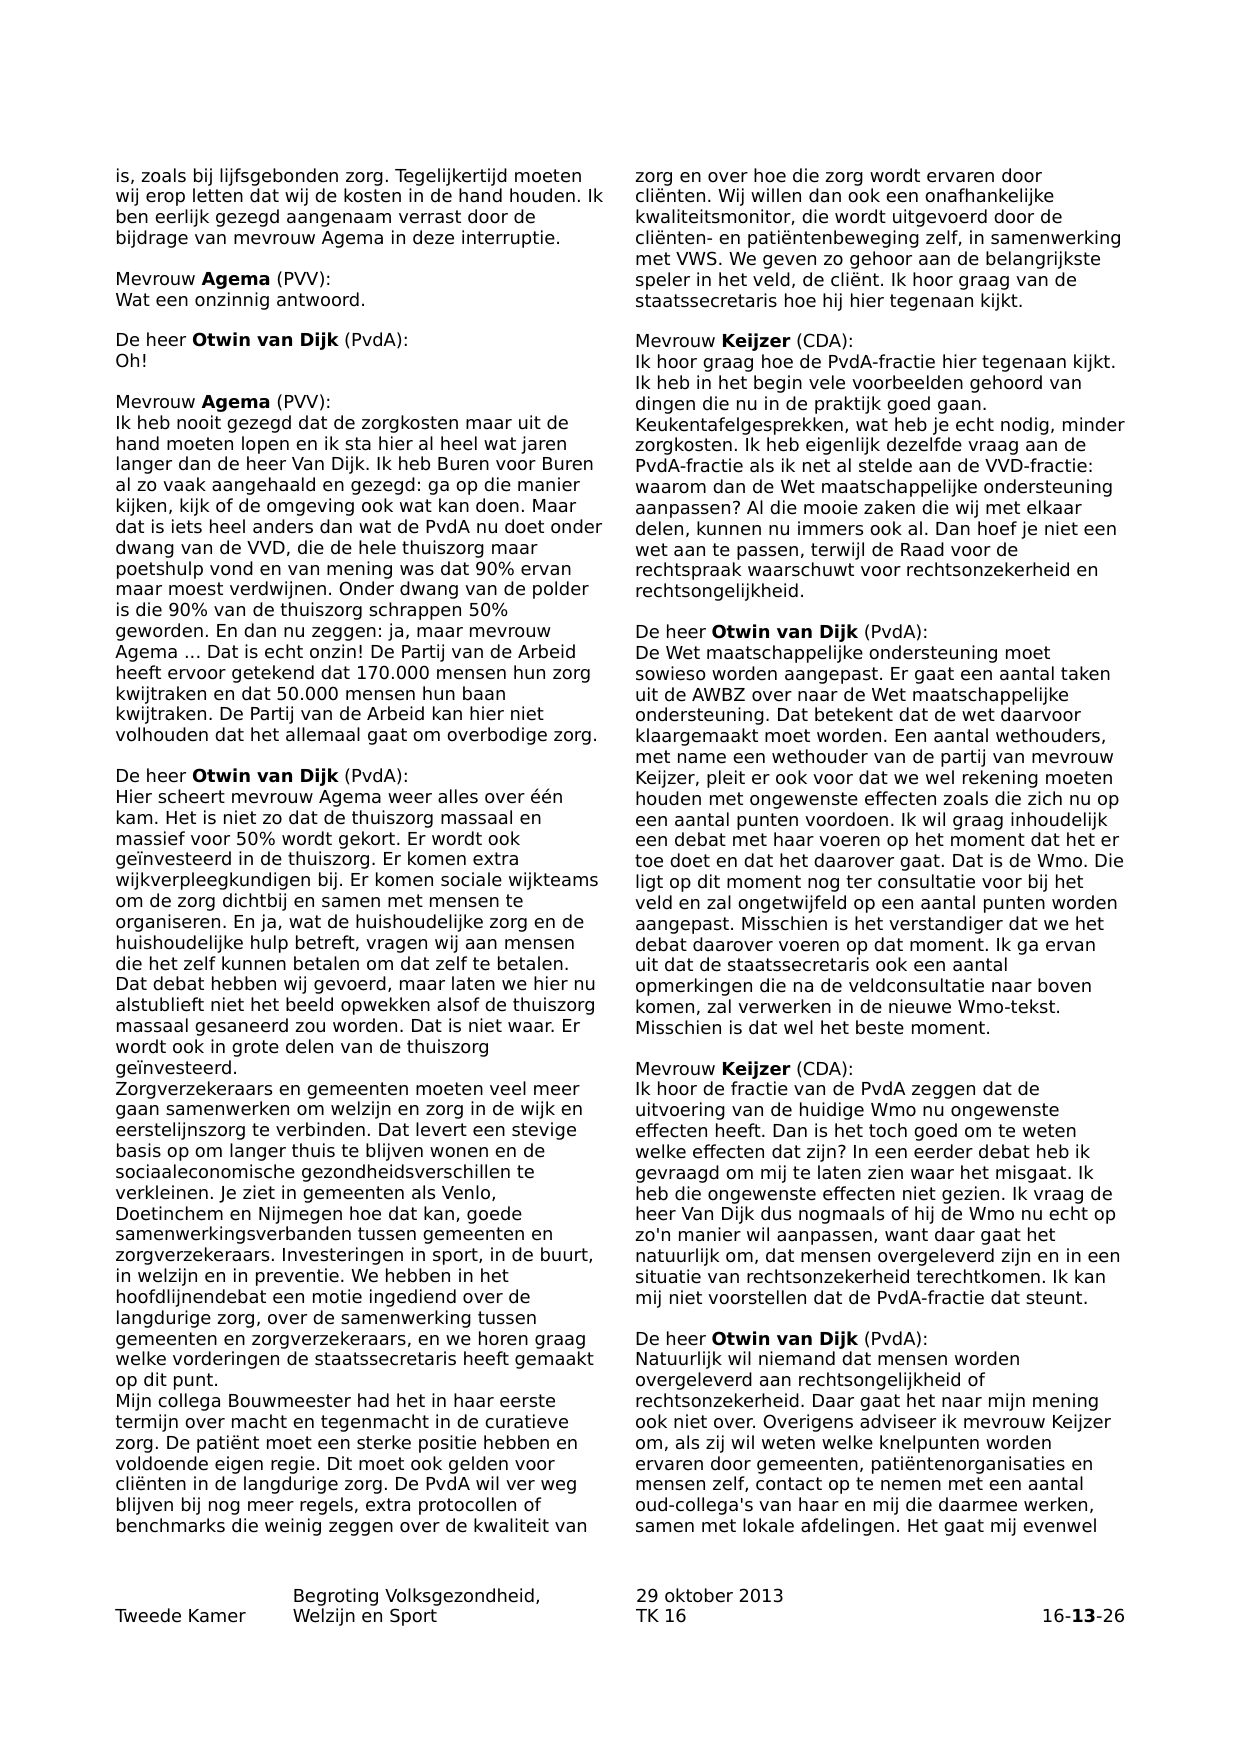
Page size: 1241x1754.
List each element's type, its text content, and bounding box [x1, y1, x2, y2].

text Mevrouw Agema (PVV): [115, 392, 605, 412]
text Mevrouw Keijzer (CDA): [635, 331, 1125, 352]
text De Wet maatschappelijke ondersteuning moet sowieso worden aangepast. Er gaat een aantal taken uit de AWBZ over naar de Wet maatschappelijke ondersteuning. Dat betekent dat de wet daarvoor klaargemaakt moet worden. Een aantal wethouders, met name een wethouder van de partij van mevrouw Keijzer, pleit er ook voor dat we wel rekening moeten houden met ongewenste effecten zoals die zich nu op een aantal punten voordoen. Ik wil graag inhoudelijk een debat met haar voeren op het moment dat het er toe doet en dat het daarover gaat. Dat is de Wmo. Die ligt op dit moment nog ter consultatie voor bij het veld en zal ongetwijfeld op een aantal punten worden aangepast. Misschien is het verstandiger dat we het debat daarover voeren op dat moment. Ik ga ervan uit dat de staatssecretaris ook een aantal opmerkingen die na de veldconsultatie naar boven komen, zal verwerken in de nieuwe Wmo-tekst. Misschien is dat wel het beste moment. [635, 643, 1125, 1038]
text Ik hoor graag hoe de PvdA-fractie hier tegenaan kijkt. Ik heb in het begin vele voorbeelden gehoord van dingen die nu in de praktijk goed gaan. Keukentafelgesprekken, wat heb je echt nodig, minder zorgkosten. Ik heb eigenlijk dezelfde vraag aan de PvdA-fractie als ik net al stelde aan de VVD-fractie: waarom dan de Wet maatschappelijke ondersteuning aanpassen? Al die mooie zaken die wij met elkaar delen, kunnen nu immers ook al. Dan hoef je niet een wet aan te passen, terwijl de Raad voor de rechtspraak waarschuwt voor rechtsonzekerheid en rechtsongelijkheid. [635, 352, 1125, 602]
text is, zoals bij lijfsgebonden zorg. Tegelijkertijd moeten wij erop letten dat wij de kosten in de hand houden. Ik ben eerlijk gezegd aangenaam verrast door de bijdrage van mevrouw Agema in deze interruptie. [115, 165, 605, 249]
text Natuurlijk wil niemand dat mensen worden overgeleverd aan rechtsongelijkheid of rechtsonzekerheid. Daar gaat het naar mijn mening ook niet over. Overigens adviseer ik mevrouw Keijzer om, als zij wil weten welke knelpunten worden ervaren door gemeenten, patiëntenorganisaties en mensen zelf, contact op te nemen met een aantal oud-collega's van haar en mij die daarmee werken, samen met lokale afdelingen. Het gaat mij evenwel [635, 1349, 1125, 1537]
text Oh! [115, 351, 605, 372]
text De heer Otwin van Dijk (PvdA): [115, 330, 605, 351]
text Ik hoor de fractie van de PvdA zeggen dat de uitvoering van de huidige Wmo nu ongewenste effecten heeft. Dan is het toch goed om te weten welke effecten dat zijn? In een eerder debat heb ik gevraagd om mij te laten zien waar het misgaat. Ik heb die ongewenste effecten niet gezien. Ik vraag de heer Van Dijk dus nogmaals of hij de Wmo nu echt op zo'n manier wil aanpassen, want daar gaat het natuurlijk om, dat mensen overgeleverd zijn en in een situatie van rechtsonzekerheid terechtkomen. Ik kan mij niet voorstellen dat de PvdA-fractie dat steunt. [635, 1079, 1125, 1308]
text Ik heb nooit gezegd dat de zorgkosten maar uit de hand moeten lopen en ik sta hier al heel wat jaren langer dan de heer Van Dijk. Ik heb Buren voor Buren al zo vaak aangehaald en gezegd: ga op die manier kijken, kijk of de omgeving ook wat kan doen. Maar dat is iets heel anders dan wat de PvdA nu doet onder dwang van de VVD, die de hele thuiszorg maar poetshulp vond en van mening was dat 90% ervan maar moest verdwijnen. Onder dwang van de polder is die 90% van de thuiszorg schrappen 50% geworden. En dan nu zeggen: ja, maar mevrouw Agema ... Dat is echt onzin! De Partij van de Arbeid heeft ervoor getekend dat 170.000 mensen hun zorg kwijtraken en dat 50.000 mensen hun baan kwijtraken. De Partij van de Arbeid kan hier niet volhouden dat het allemaal gaat om overbodige zorg. [115, 412, 605, 746]
text Wat een onzinnig antwoord. [115, 289, 605, 310]
text Mevrouw Keijzer (CDA): [635, 1058, 1125, 1079]
text De heer Otwin van Dijk (PvdA): [115, 766, 605, 787]
text Hier scheert mevrouw Agema weer alles over één kam. Het is niet zo dat de thuiszorg massaal en massief voor 50% wordt gekort. Er wordt ook geïnvesteerd in de thuiszorg. Er komen extra wijkverpleegkundigen bij. Er komen sociale wijkteams om de zorg dichtbij en samen met mensen te organiseren. En ja, wat de huishoudelijke zorg en de huishoudelijke hulp betreft, vragen wij aan mensen die het zelf kunnen betalen om dat zelf te betalen. Dat debat hebben wij gevoerd, maar laten we hier nu alstublieft niet het beeld opwekken alsof de thuiszorg massaal gesaneerd zou worden. Dat is niet waar. Er wordt ook in grote delen van de thuiszorg geïnvesteerd. [115, 787, 605, 1078]
text zorg en over hoe die zorg wordt ervaren door cliënten. Wij willen dan ook een onafhankelijke kwaliteitsmonitor, die wordt uitgevoerd door de cliënten- en patiëntenbeweging zelf, in samenwerking met VWS. We geven zo gehoor aan de belangrijkste speler in het veld, de cliënt. Ik hoor graag van de staatssecretaris hoe hij hier tegenaan kijkt. [635, 165, 1125, 311]
text Zorgverzekeraars en gemeenten moeten veel meer gaan samenwerken om welzijn en zorg in de wijk en eerstelijnszorg te verbinden. Dat levert een stevige basis op om langer thuis te blijven wonen en de sociaaleconomische gezondheidsverschillen te verkleinen. Je ziet in gemeenten als Venlo, Doetinchem en Nijmegen hoe dat kan, goede samenwerkingsverbanden tussen gemeenten en zorgverzekeraars. Investeringen in sport, in de buurt, in welzijn en in preventie. We hebben in het hoofdlijnendebat een motie ingediend over de langdurige zorg, over de samenwerking tussen gemeenten en zorgverzekeraars, en we horen graag welke vorderingen de staatssecretaris heeft gemaakt op dit punt. [115, 1078, 605, 1391]
text De heer Otwin van Dijk (PvdA): [635, 622, 1125, 643]
text Mevrouw Agema (PVV): [115, 269, 605, 289]
text De heer Otwin van Dijk (PvdA): [635, 1328, 1125, 1349]
text Mijn collega Bouwmeester had het in haar eerste termijn over macht en tegenmacht in de curatieve zorg. De patiënt moet een sterke positie hebben en voldoende eigen regie. Dit moet ook gelden voor cliënten in de langdurige zorg. De PvdA wil ver weg blijven bij nog meer regels, extra protocollen of benchmarks die weinig zeggen over de kwaliteit van [115, 1391, 605, 1537]
